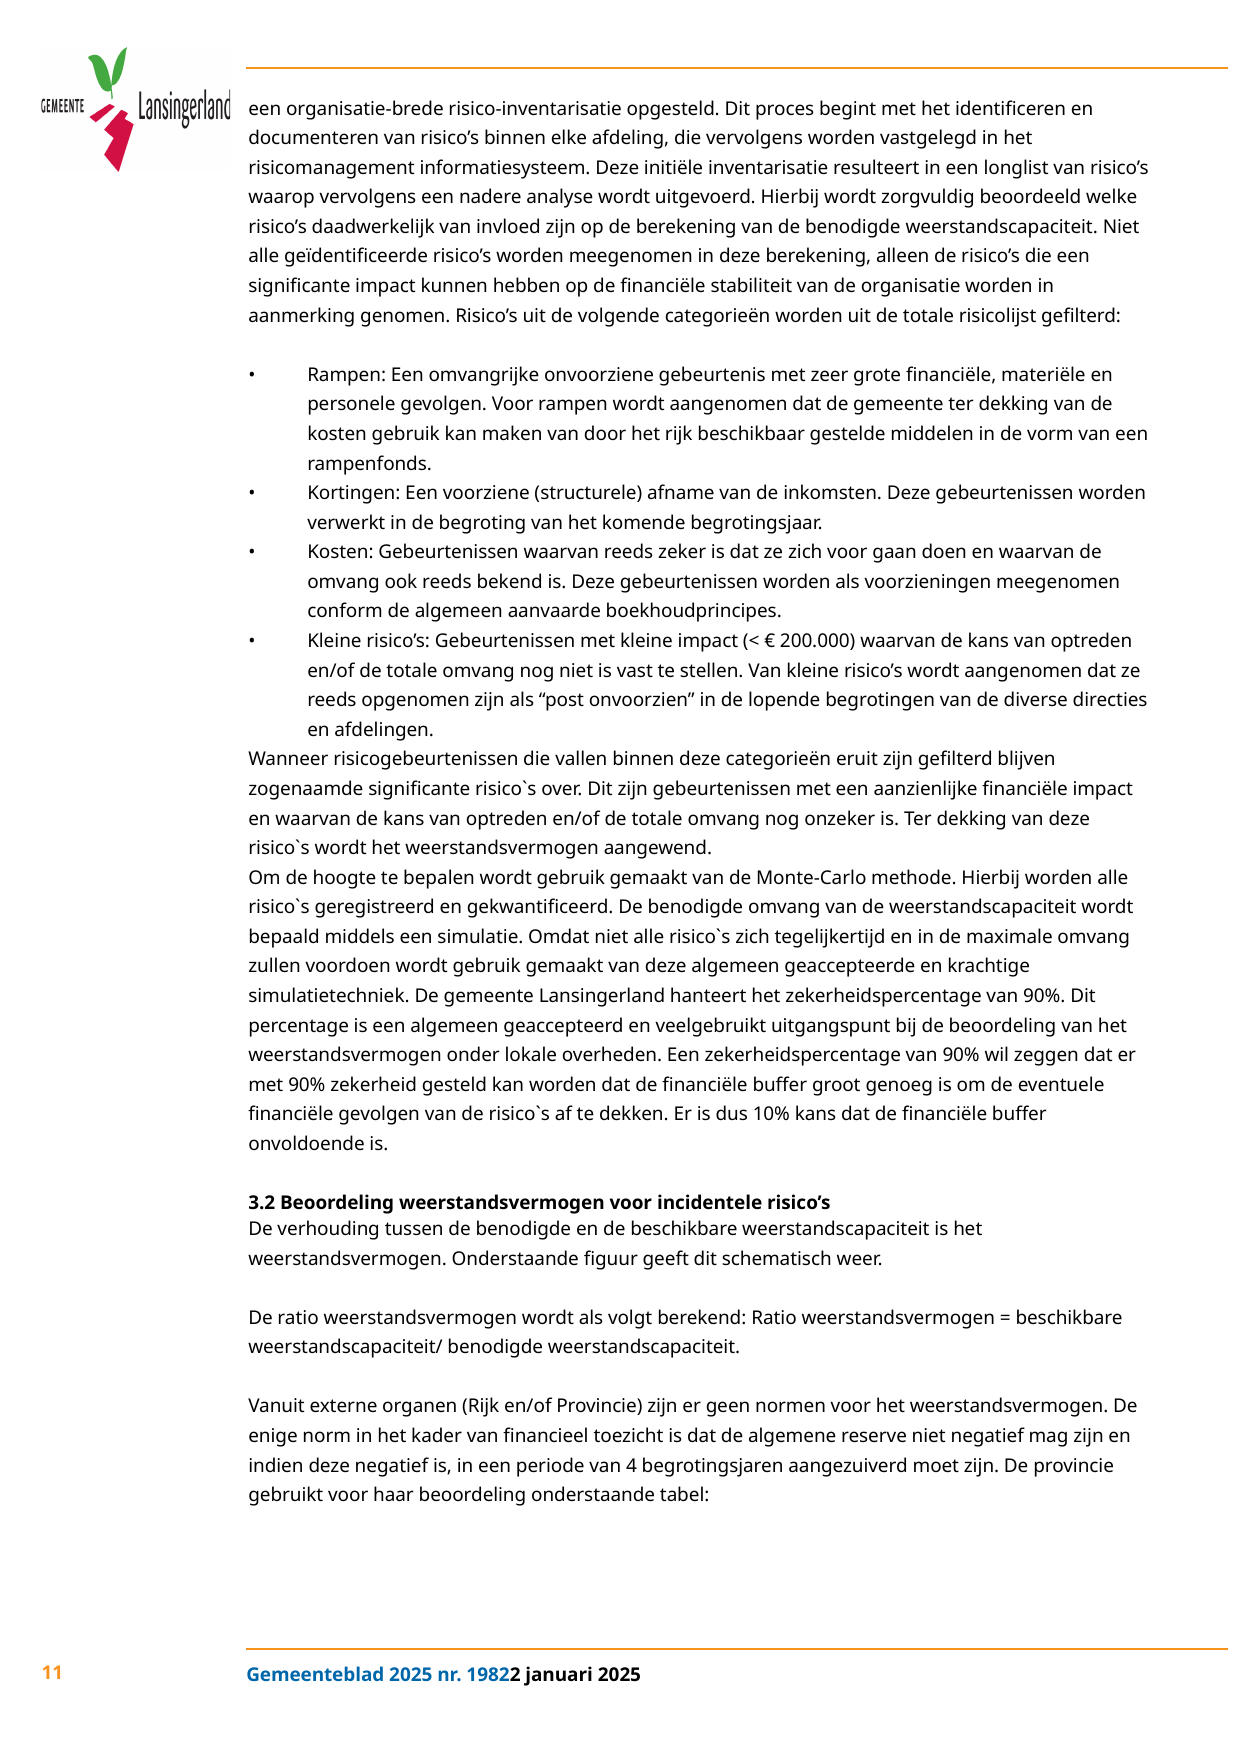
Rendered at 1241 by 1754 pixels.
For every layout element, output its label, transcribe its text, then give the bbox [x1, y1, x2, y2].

list Kleine risico’s: Gebeurtenissen met kleine impact (< € 200.000) waarvan de kans van optreden en/of de totale omvang nog niet is vast te stellen. Van kleine risico’s wordt aangenomen dat ze reeds opgenomen zijn als “post onvoorzien” in de lopende begrotingen van de diverse directies en afdelingen. [248, 627, 1152, 742]
text 3.2 Beoordeling weerstandsvermogen voor incidentele risico’s [248, 1189, 1152, 1215]
list Kosten: Gebeurtenissen waarvan reeds zeker is dat ze zich voor gaan doen en waarvan de omvang ook reeds bekend is. Deze gebeurtenissen worden als voorzieningen meegenomen conform de algemeen aanvaarde boekhoudprincipes. [248, 538, 1152, 623]
text De verhouding tussen de benodigde en de beschikbare weerstandscapaciteit is het weerstandsvermogen. Onderstaande figuur geeft dit schematisch weer. [248, 1215, 1152, 1270]
text een organisatie-brede risico-inventarisatie opgesteld. Dit proces begint met het identificeren en documenteren van risico’s binnen elke afdeling, die vervolgens worden vastgelegd in het risicomanagement informatiesysteem. Deze initiële inventarisatie resulteert in een longlist van risico’s waarop vervolgens een nadere analyse wordt uitgevoerd. Hierbij wordt zorgvuldig beoordeeld welke risico’s daadwerkelijk van invloed zijn op de berekening van de benodigde weerstandscapaciteit. Niet alle geïdentificeerde risico’s worden meegenomen in deze berekening, alleen de risico’s die een significante impact kunnen hebben op de financiële stabiliteit van de organisatie worden in aanmerking genomen. Risico’s uit de volgende categorieën worden uit de totale risicolijst gefilterd: [248, 95, 1152, 328]
text Wanneer risicogebeurtenissen die vallen binnen deze categorieën eruit zijn gefilterd blijven zogenaamde significante risico`s over. Dit zijn gebeurtenissen met een aanzienlijke financiële impact en waarvan de kans van optreden en/of de totale omvang nog onzeker is. Ter dekking van deze risico`s wordt het weerstandsvermogen aangewend. [248, 746, 1152, 860]
text De ratio weerstandsvermogen wordt als volgt berekend: Ratio weerstandsvermogen = beschikbare weerstandscapaciteit/ benodigde weerstandscapaciteit. [248, 1304, 1152, 1359]
picture [41, 47, 231, 172]
list Kortingen: Een voorziene (structurele) afname van de inkomsten. Deze gebeurtenissen worden verwerkt in de begroting van het komende begrotingsjaar. [248, 479, 1152, 535]
text Om de hoogte te bepalen wordt gebruik gemaakt van de Monte-Carlo methode. Hierbij worden alle risico`s geregistreerd en gekwantificeerd. De benodigde omvang van de weerstandscapaciteit wordt bepaald middels een simulatie. Omdat niet alle risico`s zich tegelijkertijd en in de maximale omvang zullen voordoen wordt gebruik gemaakt van deze algemeen geaccepteerde en krachtige simulatietechniek. De gemeente Lansingerland hanteert het zekerheidspercentage van 90%. Dit percentage is een algemeen geaccepteerd en veelgebruikt uitgangspunt bij de beoordeling van het weerstandsvermogen onder lokale overheden. Een zekerheidspercentage van 90% wil zeggen dat er met 90% zekerheid gesteld kan worden dat de financiële buffer groot genoeg is om de eventuele financiële gevolgen van de risico`s af te dekken. Er is dus 10% kans dat de financiële buffer onvoldoende is. [248, 864, 1152, 1156]
list Rampen: Een omvangrijke onvoorziene gebeurtenis met zeer grote financiële, materiële en personele gevolgen. Voor rampen wordt aangenomen dat de gemeente ter dekking van de kosten gebruik kan maken van door het rijk beschikbaar gestelde middelen in de vorm van een rampenfonds. [248, 361, 1152, 476]
text Vanuit externe organen (Rijk en/of Provincie) zijn er geen normen voor het weerstandsvermogen. De enige norm in het kader van financieel toezicht is dat de algemene reserve niet negatief mag zijn en indien deze negatief is, in een periode van 4 begrotingsjaren aangezuiverd moet zijn. De provincie gebruikt voor haar beoordeling onderstaande tabel: [248, 1393, 1152, 1507]
